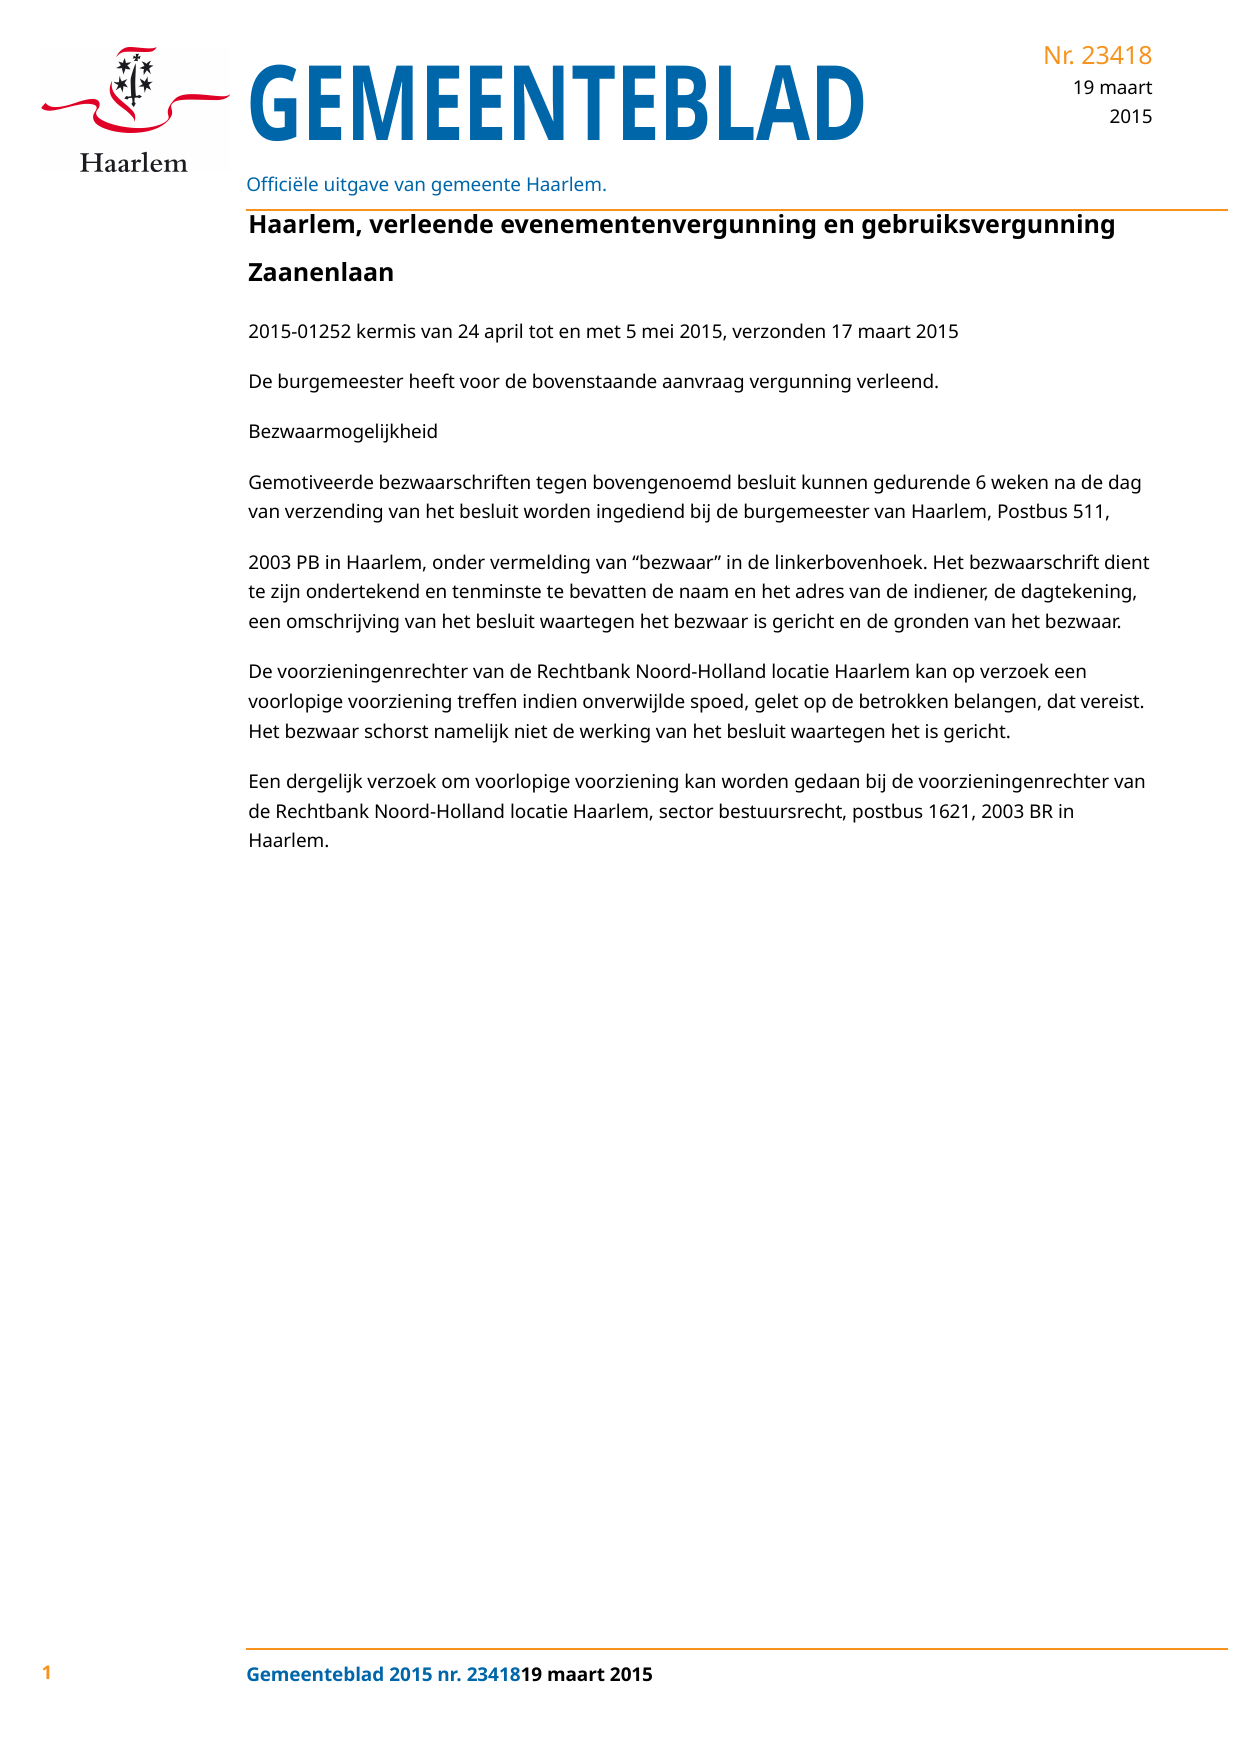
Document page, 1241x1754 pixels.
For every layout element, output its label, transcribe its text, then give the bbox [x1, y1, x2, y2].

text De burgemeester heeft voor de bovenstaande aanvraag vergunning verleend. [248, 368, 1152, 394]
text Haarlem, verleende evenementenvergunning en gebruiksvergunning Zaanenlaan [248, 211, 1152, 288]
text 2015-01252 kermis van 24 april tot en met 5 mei 2015, verzonden 17 maart 2015 [248, 318, 1152, 344]
text Een dergelijk verzoek om voorlopige voorziening kan worden gedaan bij de voorzieningenrechter van de Rechtbank Noord-Holland locatie Haarlem, sector bestuursrecht, postbus 1621, 2003 BR in Haarlem. [248, 768, 1152, 853]
text Gemotiveerde bezwaarschriften tegen bovengenoemd besluit kunnen gedurende 6 weken na de dag van verzending van het besluit worden ingediend bij de burgemeester van Haarlem, Postbus 511, [248, 469, 1152, 524]
text Bezwaarmogelijkheid [248, 419, 1152, 444]
text 2003 PB in Haarlem, onder vermelding van “bezwaar” in de linkerbovenhoek. Het bezwaarschrift dient te zijn ondertekend en tenminste te bevatten de naam en het adres van de indiener, de dagtekening, een omschrijving van het besluit waartegen het bezwaar is gericht en de gronden van het bezwaar. [248, 549, 1152, 634]
picture [41, 47, 231, 172]
text De voorzieningenrechter van de Rechtbank Noord-Holland locatie Haarlem kan op verzoek een voorlopige voorziening treffen indien onverwijlde spoed, gelet op de betrokken belangen, dat vereist. Het bezwaar schorst namelijk niet de werking van het besluit waartegen het is gericht. [248, 659, 1152, 744]
